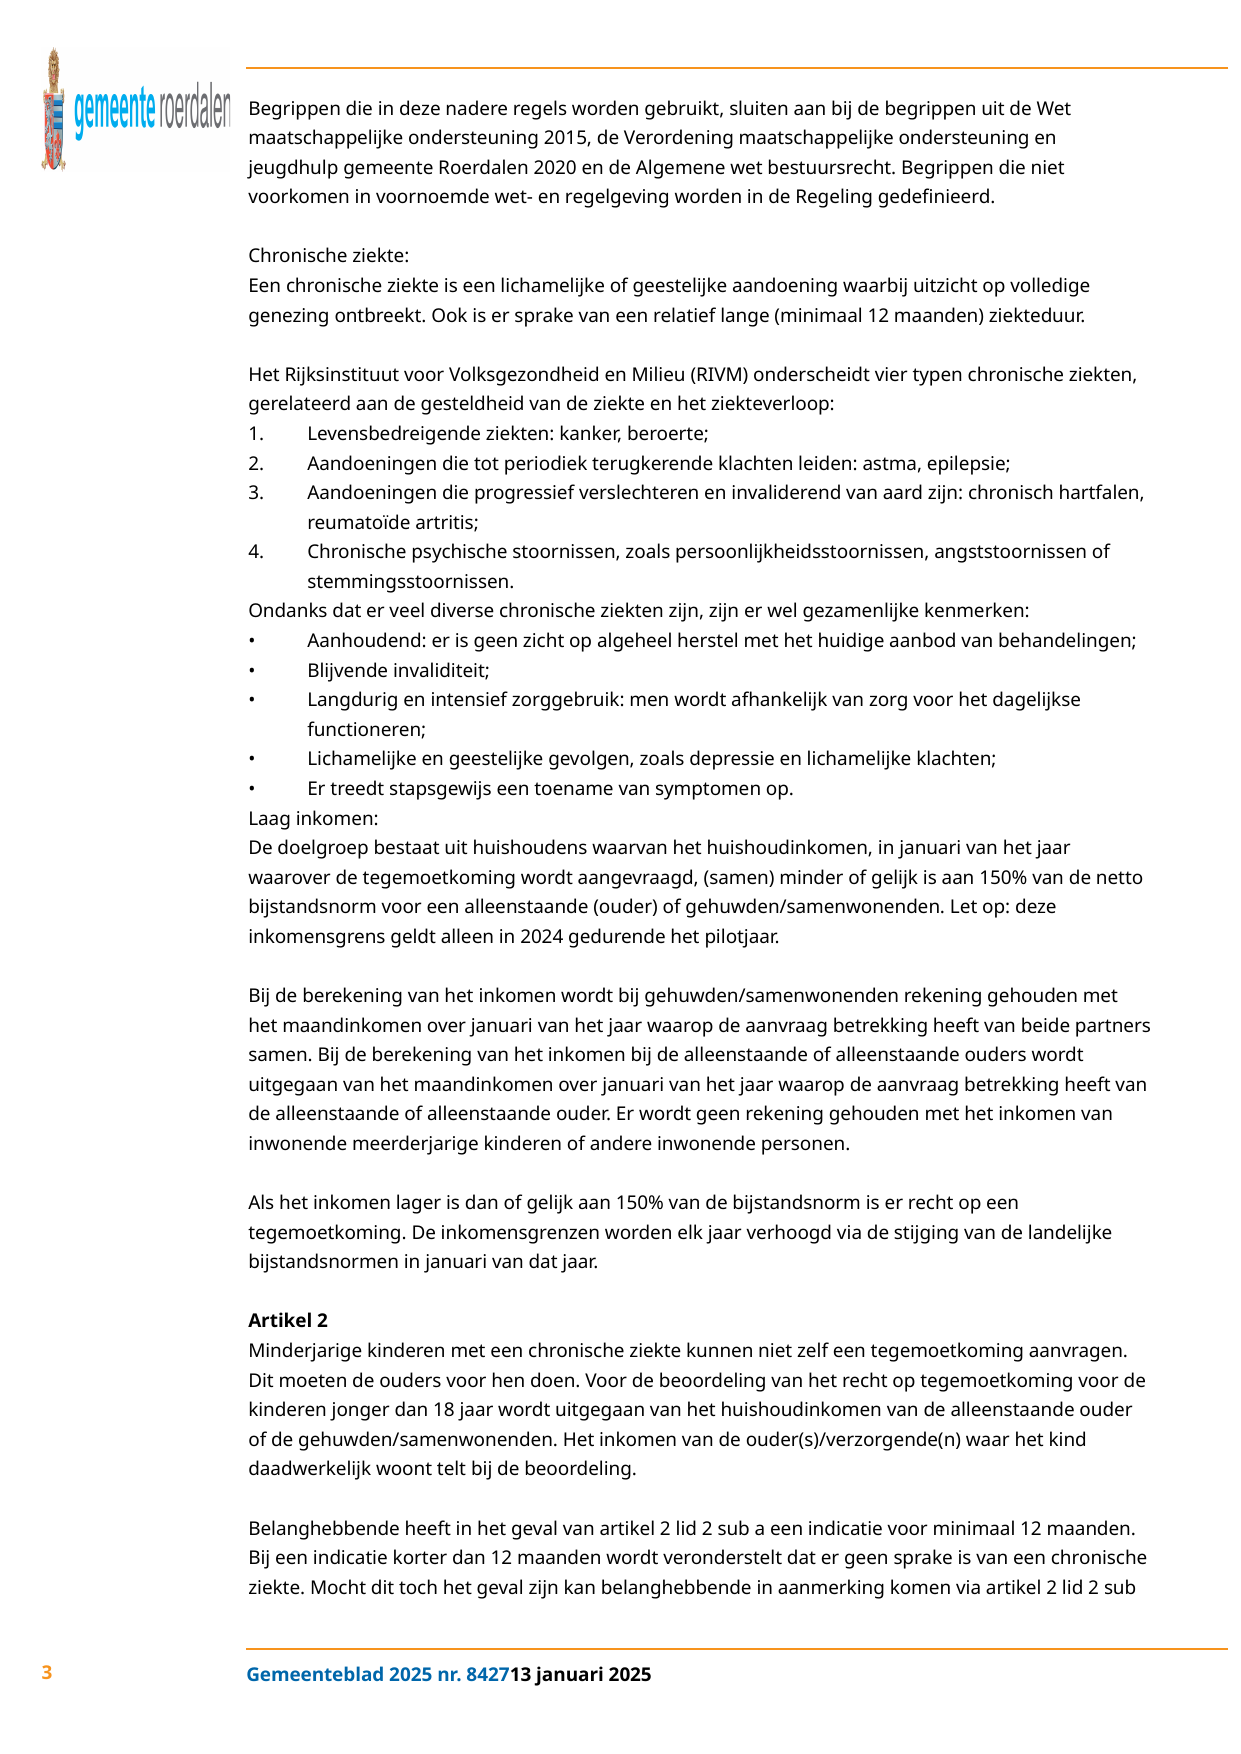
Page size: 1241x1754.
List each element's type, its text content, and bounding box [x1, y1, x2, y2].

list Aandoeningen die tot periodiek terugkerende klachten leiden: astma, epilepsie; [248, 450, 1152, 476]
list Aandoeningen die progressief verslechteren en invaliderend van aard zijn: chronisch hartfalen, reumatoïde artritis; [248, 479, 1152, 535]
list Lichamelijke en geestelijke gevolgen, zoals depressie en lichamelijke klachten; [248, 746, 1152, 771]
text De doelgroep bestaat uit huishoudens waarvan het huishoudinkomen, in januari van het jaar waarover de tegemoetkoming wordt aangevraagd, (samen) minder of gelijk is aan 150% van de netto bijstandsnorm voor een alleenstaande (ouder) of gehuwden/samenwonenden. Let op: deze inkomensgrens geldt alleen in 2024 gedurende het pilotjaar. [248, 834, 1152, 949]
list Langdurig en intensief zorggebruik: men wordt afhankelijk van zorg voor het dagelijkse functioneren; [248, 686, 1152, 742]
list Chronische psychische stoornissen, zoals persoonlijkheidsstoornissen, angststoornissen of stemmingsstoornissen. [248, 538, 1152, 594]
text Als het inkomen lager is dan of gelijk aan 150% van de bijstandsnorm is er recht op een tegemoetkoming. De inkomensgrenzen worden elk jaar verhoogd via de stijging van de landelijke bijstandsnormen in januari van dat jaar. [248, 1189, 1152, 1274]
text Laag inkomen: [248, 805, 1152, 831]
text Een chronische ziekte is een lichamelijke of geestelijke aandoening waarbij uitzicht op volledige genezing ontbreekt. Ook is er sprake van een relatief lange (minimaal 12 maanden) ziekteduur. [248, 272, 1152, 328]
list Er treedt stapsgewijs een toename van symptomen op. [248, 775, 1152, 801]
text Belanghebbende heeft in het geval van artikel 2 lid 2 sub a een indicatie voor minimaal 12 maanden. Bij een indicatie korter dan 12 maanden wordt veronderstelt dat er geen sprake is van een chronische ziekte. Mocht dit toch het geval zijn kan belanghebbende in aanmerking komen via artikel 2 lid 2 sub [248, 1515, 1152, 1600]
list Levensbedreigende ziekten: kanker, beroerte; [248, 420, 1152, 446]
text Het Rijksinstituut voor Volksgezondheid en Milieu (RIVM) onderscheidt vier typen chronische ziekten, gerelateerd aan de gesteldheid van de ziekte en het ziekteverloop: [248, 361, 1152, 416]
text Chronische ziekte: [248, 243, 1152, 268]
text Bij de berekening van het inkomen wordt bij gehuwden/samenwonenden rekening gehouden met het maandinkomen over januari van het jaar waarop de aanvraag betrekking heeft van beide partners samen. Bij de berekening van het inkomen bij de alleenstaande of alleenstaande ouders wordt uitgegaan van het maandinkomen over januari van het jaar waarop de aanvraag betrekking heeft van de alleenstaande of alleenstaande ouder. Er wordt geen rekening gehouden met het inkomen van inwonende meerderjarige kinderen of andere inwonende personen. [248, 982, 1152, 1156]
text Ondanks dat er veel diverse chronische ziekten zijn, zijn er wel gezamenlijke kenmerken: [248, 598, 1152, 623]
text Artikel 2 [248, 1308, 1152, 1333]
list Blijvende invaliditeit; [248, 657, 1152, 683]
picture [41, 47, 231, 172]
text Minderjarige kinderen met een chronische ziekte kunnen niet zelf een tegemoetkoming aanvragen. Dit moeten de ouders voor hen doen. Voor de beoordeling van het recht op tegemoetkoming voor de kinderen jonger dan 18 jaar wordt uitgegaan van het huishoudinkomen van de alleenstaande ouder of de gehuwden/samenwonenden. Het inkomen van de ouder(s)/verzorgende(n) waar het kind daadwerkelijk woont telt bij de beoordeling. [248, 1337, 1152, 1481]
text Begrippen die in deze nadere regels worden gebruikt, sluiten aan bij de begrippen uit de Wet maatschappelijke ondersteuning 2015, de Verordening maatschappelijke ondersteuning en jeugdhulp gemeente Roerdalen 2020 en de Algemene wet bestuursrecht. Begrippen die niet voorkomen in voornoemde wet- en regelgeving worden in de Regeling gedefinieerd. [248, 95, 1152, 209]
list Aanhoudend: er is geen zicht op algeheel herstel met het huidige aanbod van behandelingen; [248, 627, 1152, 653]
